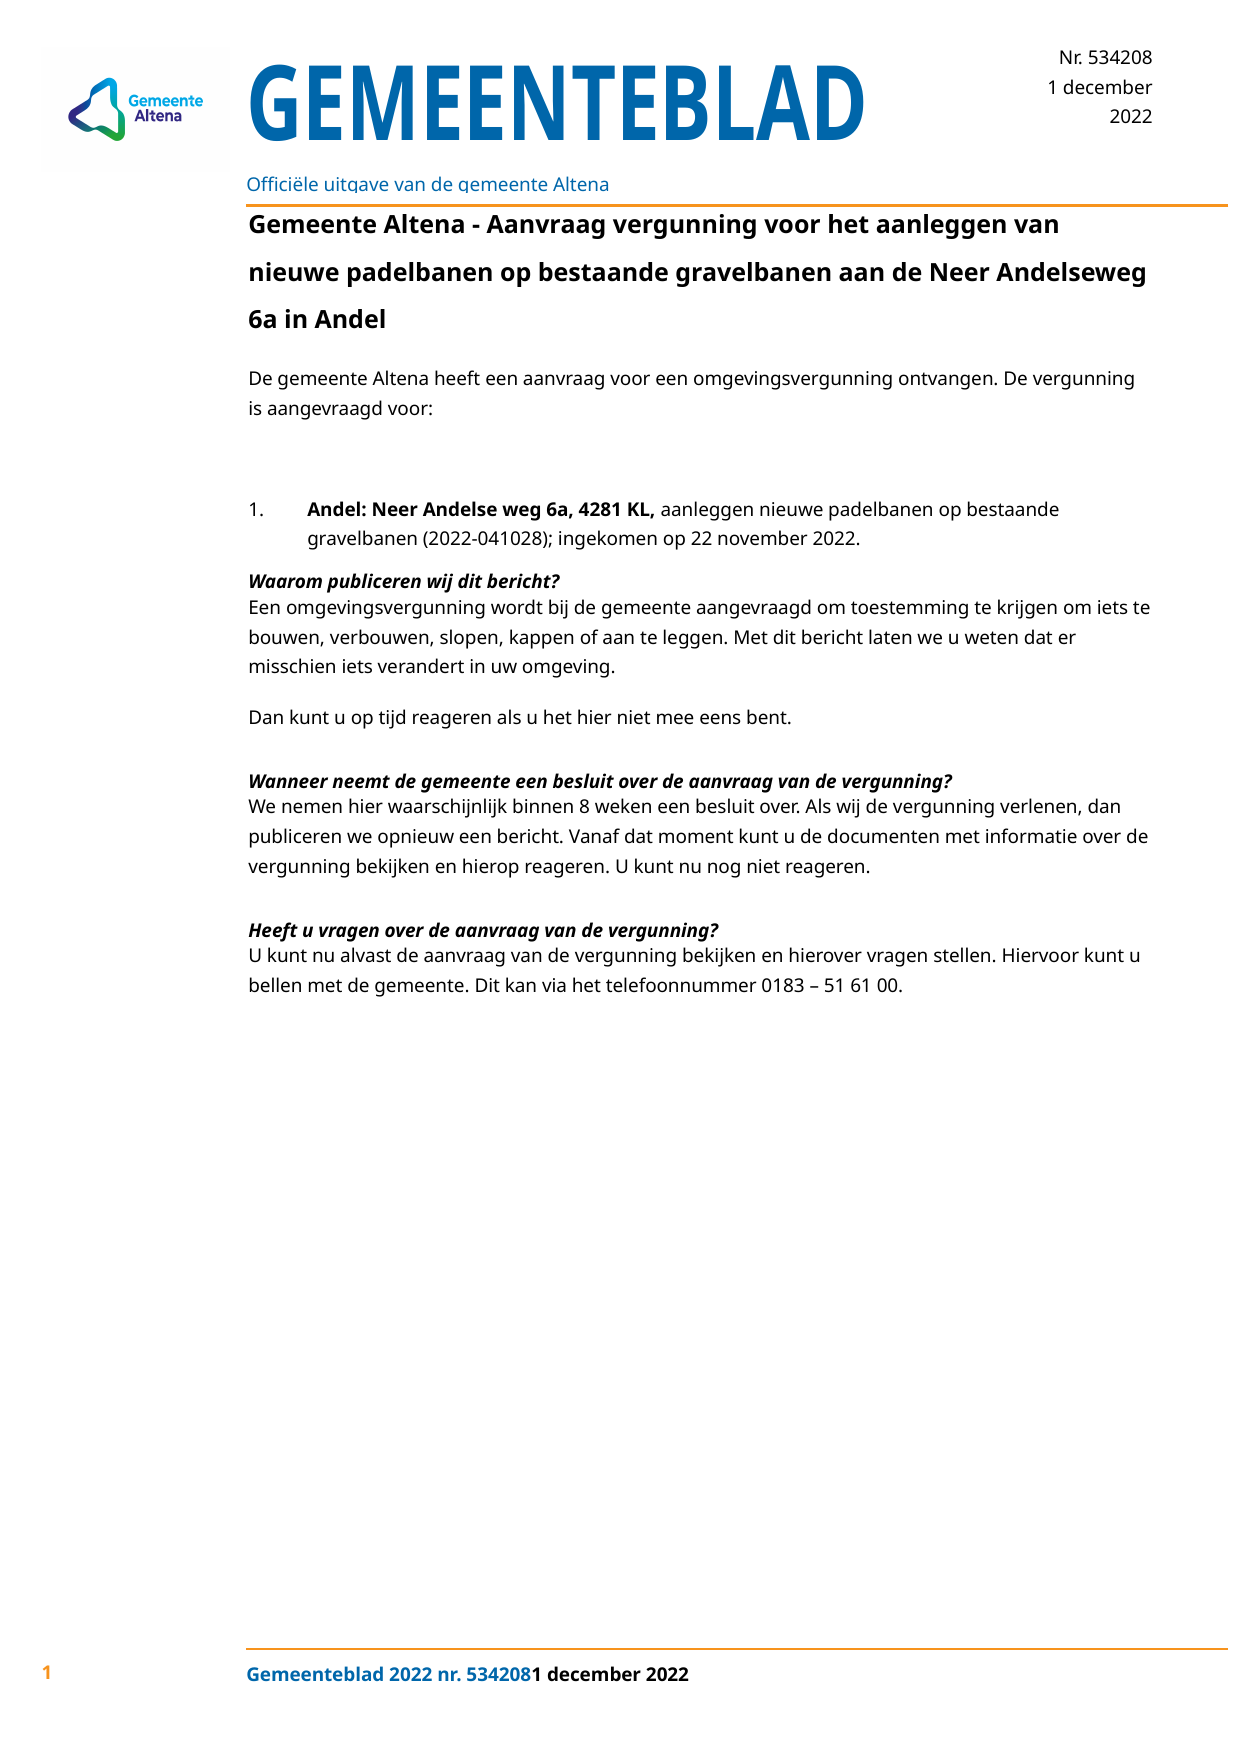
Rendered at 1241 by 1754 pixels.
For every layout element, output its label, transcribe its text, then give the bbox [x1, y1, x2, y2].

text Heeft u vragen over de aanvraag van de vergunning? [248, 917, 1152, 942]
text Waarom publiceren wij dit bericht? [248, 569, 1152, 594]
text Dan kunt u op tijd reageren als u het hier niet mee eens bent. [248, 704, 1152, 730]
picture [41, 47, 231, 172]
text Wanneer neemt de gemeente een besluit over de aanvraag van de vergunning? [248, 768, 1152, 794]
list Andel: Neer Andelse weg 6a, 4281 KL, aanleggen nieuwe padelbanen op bestaande gravelbanen (2022-041028); ingekomen op 22 november 2022. [248, 496, 1152, 551]
text Gemeente Altena - Aanvraag vergunning voor het aanleggen van nieuwe padelbanen op bestaande gravelbanen aan de Neer Andelseweg 6a in Andel [248, 207, 1152, 336]
text U kunt nu alvast de aanvraag van de vergunning bekijken en hierover vragen stellen. Hiervoor kunt u bellen met de gemeente. Dit kan via het telefoonnummer 0183 – 51 61 00. [248, 942, 1152, 998]
text We nemen hier waarschijnlijk binnen 8 weken een besluit over. Als wij de vergunning verlenen, dan publiceren we opnieuw een bericht. Vanaf dat moment kunt u de documenten met informatie over de vergunning bekijken en hierop reageren. U kunt nu nog niet reageren. [248, 794, 1152, 878]
text De gemeente Altena heeft een aanvraag voor een omgevingsvergunning ontvangen. De vergunning is aangevraagd voor: [248, 366, 1152, 421]
text Een omgevingsvergunning wordt bij de gemeente aangevraagd om toestemming te krijgen om iets te bouwen, verbouwen, slopen, kappen of aan te leggen. Met dit bericht laten we u weten dat er misschien iets verandert in uw omgeving. [248, 594, 1152, 679]
